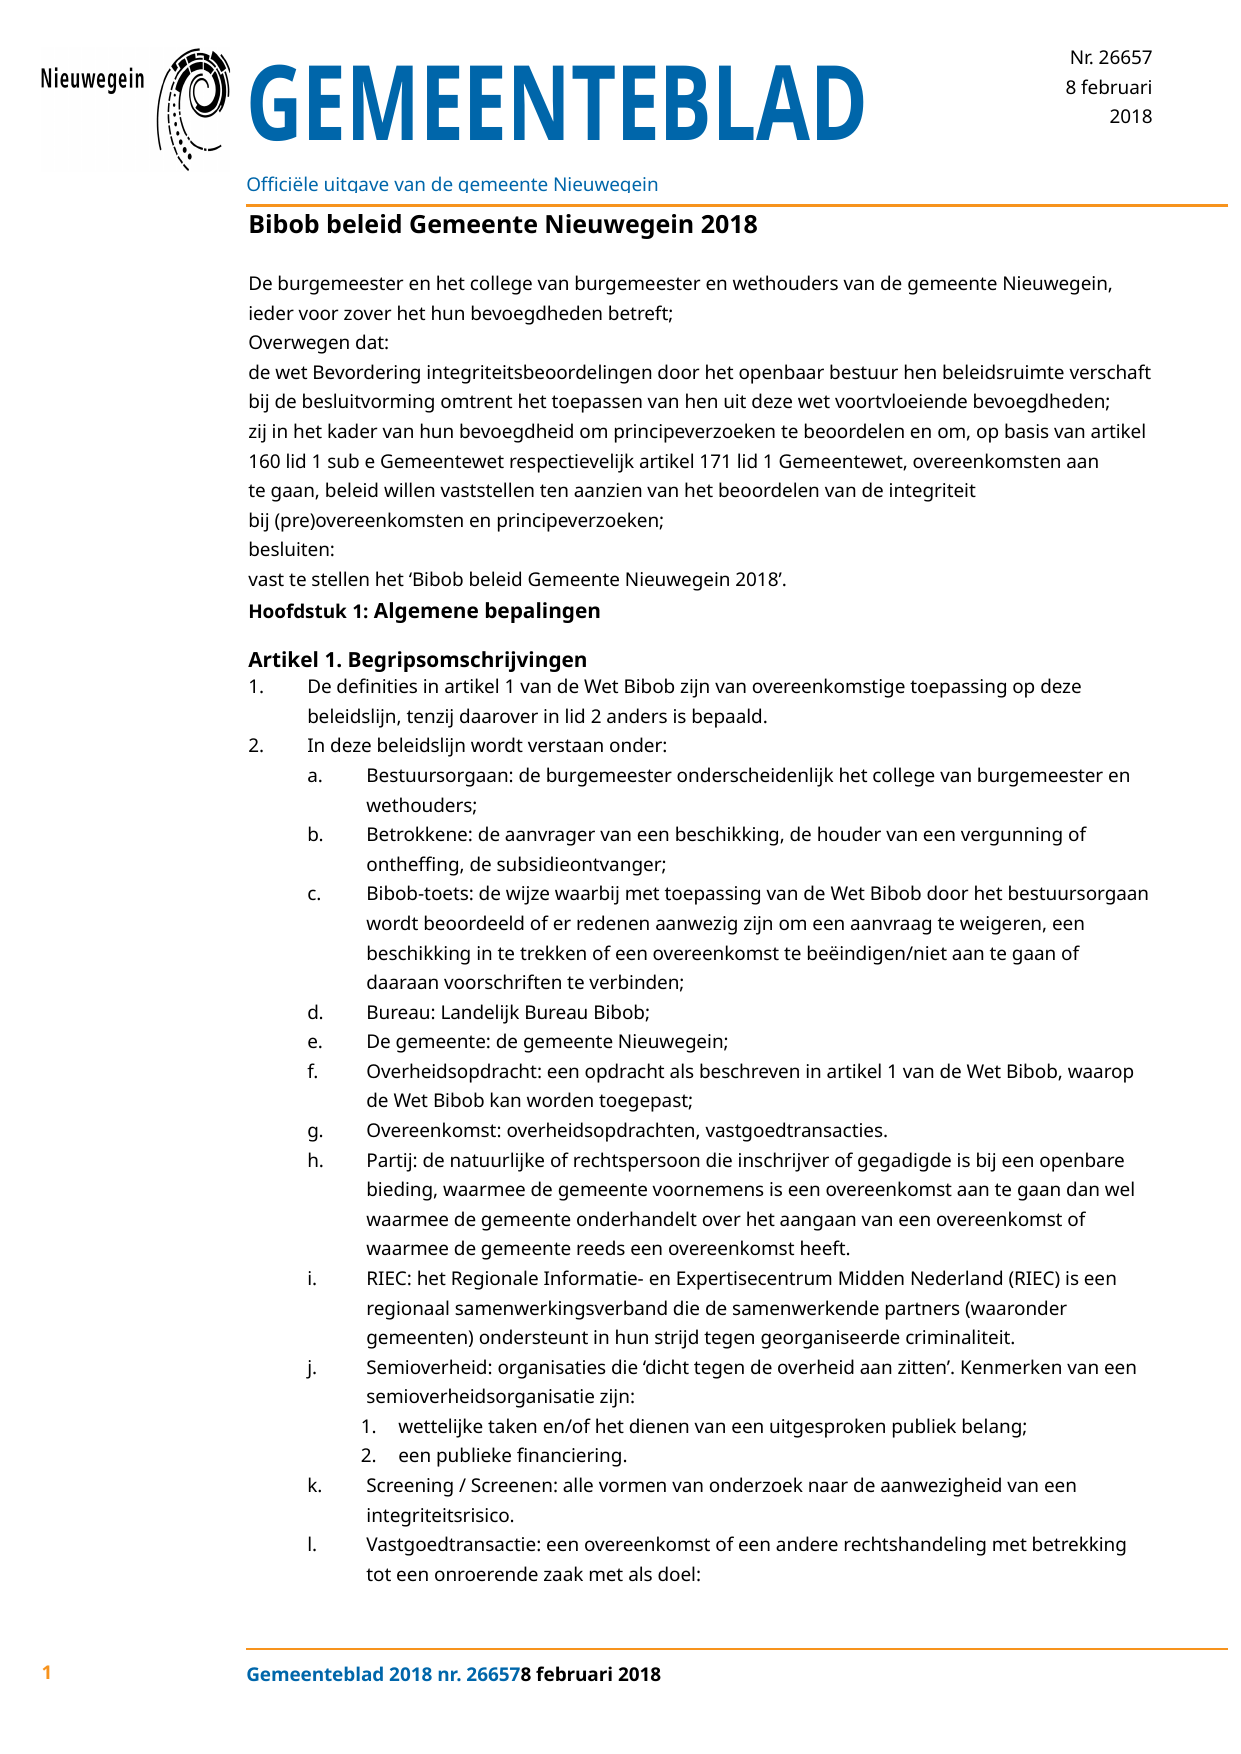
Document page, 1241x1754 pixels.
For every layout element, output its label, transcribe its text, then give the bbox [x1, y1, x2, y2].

list Semioverheid: organisaties die ‘dicht tegen de overheid aan zitten’. Kenmerken van een semioverheidsorganisatie zijn: [307, 1354, 1152, 1409]
list Bibob-toets: de wijze waarbij met toepassing van de Wet Bibob door het bestuursorgaan wordt beoordeeld of er redenen aanwezig zijn om een aanvraag te weigeren, een beschikking in te trekken of een overeenkomst te beëindigen/niet aan te gaan of daaraan voorschriften te verbinden; [307, 881, 1152, 995]
list Overheidsopdracht: een opdracht als beschreven in artikel 1 van de Wet Bibob, waarop de Wet Bibob kan worden toegepast; [307, 1058, 1152, 1113]
list Overeenkomst: overheidsopdrachten, vastgoedtransacties. [307, 1117, 1152, 1143]
text de wet Bevordering integriteitsbeoordelingen door het openbaar bestuur hen beleidsruimte verschaft bij de besluitvorming omtrent het toepassen van hen uit deze wet voortvloeiende bevoegdheden; [248, 359, 1152, 414]
text Overwegen dat: [248, 329, 1152, 355]
text De burgemeester en het college van burgemeester en wethouders van de gemeente Nieuwegein, ieder voor zover het hun bevoegdheden betreft; [248, 270, 1152, 326]
text te gaan, beleid willen vaststellen ten aanzien van het beoordelen van de integriteit bij (pre)overeenkomsten en principeverzoeken; [248, 477, 1152, 533]
list Partij: de natuurlijke of rechtspersoon die inschrijver of gegadigde is bij een openbare bieding, waarmee de gemeente voornemens is een overeenkomst aan te gaan dan wel waarmee de gemeente onderhandelt over het aangaan van een overeenkomst of waarmee de gemeente reeds een overeenkomst heeft. [307, 1147, 1152, 1261]
list In deze beleidslijn wordt verstaan onder: [248, 733, 1152, 758]
picture [41, 47, 231, 172]
text zij in het kader van hun bevoegdheid om principeverzoeken te beoordelen en om, op basis van artikel 160 lid 1 sub e Gemeentewet respectievelijk artikel 171 lid 1 Gemeentewet, overeenkomsten aan [248, 418, 1152, 473]
list Betrokkene: de aanvrager van een beschikking, de houder van een vergunning of ontheffing, de subsidieontvanger; [307, 821, 1152, 877]
list Vastgoedtransactie: een overeenkomst of een andere rechtshandeling met betrekking tot een onroerende zaak met als doel: [307, 1531, 1152, 1587]
list Bureau: Landelijk Bureau Bibob; [307, 999, 1152, 1024]
list wettelijke taken en/of het dienen van een uitgesproken publiek belang; [361, 1413, 1152, 1439]
list RIEC: het Regionale Informatie- en Expertisecentrum Midden Nederland (RIEC) is een regionaal samenwerkingsverband die de samenwerkende partners (waaronder gemeenten) ondersteunt in hun strijd tegen georganiseerde criminaliteit. [307, 1265, 1152, 1350]
list Bestuursorgaan: de burgemeester onderscheidenlijk het college van burgemeester en wethouders; [307, 762, 1152, 817]
list een publieke financiering. [361, 1443, 1152, 1468]
text besluiten: [248, 537, 1152, 562]
text Hoofdstuk 1: Algemene bepalingen [248, 596, 1152, 624]
list Screening / Screenen: alle vormen van onderzoek naar de aanwezigheid van een integriteitsrisico. [307, 1472, 1152, 1527]
text Bibob beleid Gemeente Nieuwegein 2018 [248, 207, 1152, 241]
list De gemeente: de gemeente Nieuwegein; [307, 1028, 1152, 1054]
list De definities in artikel 1 van de Wet Bibob zijn van overeenkomstige toepassing op deze beleidslijn, tenzij daarover in lid 2 anders is bepaald. [248, 673, 1152, 729]
text Artikel 1. Begripsomschrijvingen [248, 645, 1152, 673]
text vast te stellen het ‘Bibob beleid Gemeente Nieuwegein 2018’. [248, 566, 1152, 592]
